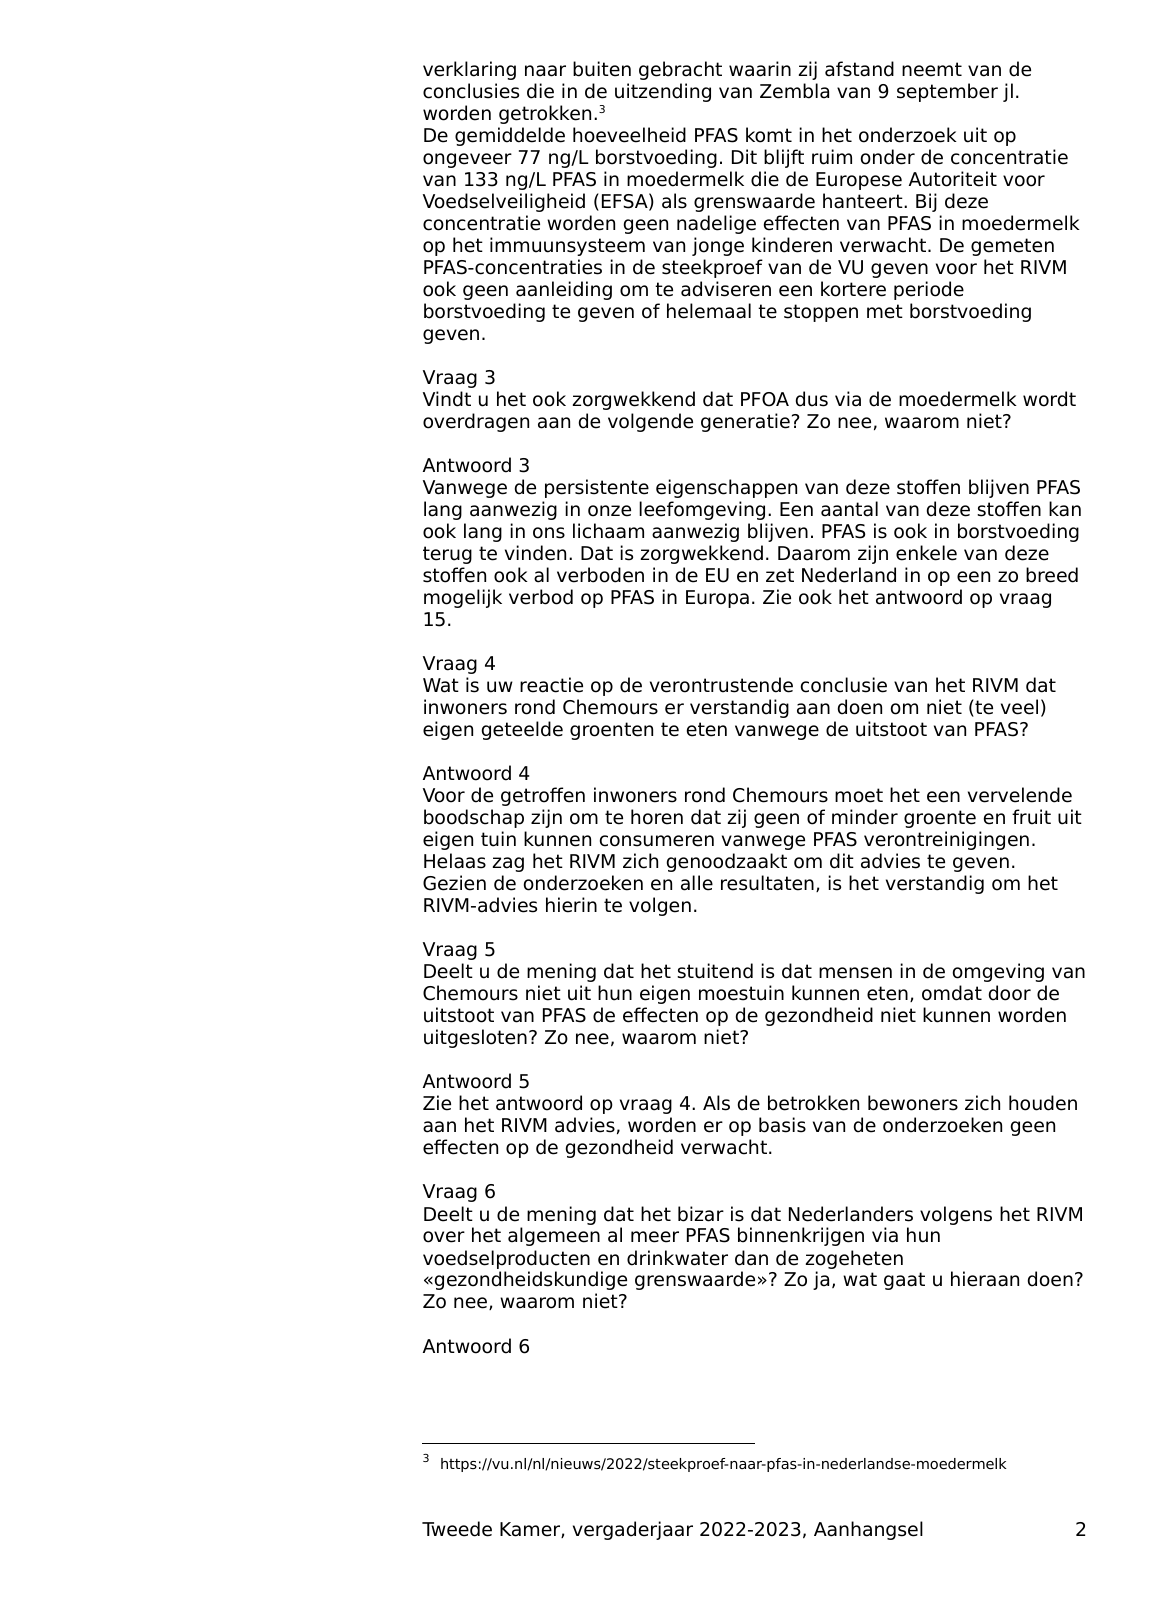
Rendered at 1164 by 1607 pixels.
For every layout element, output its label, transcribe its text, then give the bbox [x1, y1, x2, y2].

text Antwoord 4 [422, 763, 1087, 785]
text Antwoord 6 [422, 1336, 1087, 1357]
text Vraag 6 [422, 1181, 1087, 1203]
text Deelt u de mening dat het stuitend is dat mensen in de omgeving van Chemours niet uit hun eigen moestuin kunnen eten, omdat door de uitstoot van PFAS de effecten op de gezondheid niet kunnen worden uitgesloten? Zo nee, waarom niet? [422, 961, 1087, 1049]
text Vraag 4 [422, 653, 1087, 675]
text De gemiddelde hoeveelheid PFAS komt in het onderzoek uit op ongeveer 77 ng/L borstvoeding. Dit blijft ruim onder de concentratie van 133 ng/L PFAS in moedermelk die de Europese Autoriteit voor Voedselveiligheid (EFSA) als grenswaarde hanteert. Bij deze concentratie worden geen nadelige effecten van PFAS in moedermelk op het immuunsysteem van jonge kinderen verwacht. De gemeten PFAS-concentraties in de steekproef van de VU geven voor het RIVM ook geen aanleiding om te adviseren een kortere periode borstvoeding te geven of helemaal te stoppen met borstvoeding geven. [422, 125, 1087, 345]
text verklaring naar buiten gebracht waarin zij afstand neemt van de conclusies die in de uitzending van Zembla van 9 september jl. worden getrokken. [422, 59, 1087, 125]
text Deelt u de mening dat het bizar is dat Nederlanders volgens het RIVM over het algemeen al meer PFAS binnenkrijgen via hun voedselproducten en drinkwater dan de zogeheten «gezondheidskundige grenswaarde»? Zo ja, wat gaat u hieraan doen? Zo nee, waarom niet? [422, 1203, 1087, 1313]
text Vraag 5 [422, 939, 1087, 961]
text Vanwege de persistente eigenschappen van deze stoffen blijven PFAS lang aanwezig in onze leefomgeving. Een aantal van deze stoffen kan ook lang in ons lichaam aanwezig blijven. PFAS is ook in borstvoeding terug te vinden. Dat is zorgwekkend. Daarom zijn enkele van deze stoffen ook al verboden in de EU en zet Nederland in op een zo breed mogelijk verbod op PFAS in Europa. Zie ook het antwoord op vraag 15. [422, 477, 1087, 631]
text Vindt u het ook zorgwekkend dat PFOA dus via de moedermelk wordt overdragen aan de volgende generatie? Zo nee, waarom niet? [422, 389, 1087, 433]
text Antwoord 3 [422, 455, 1087, 477]
text Wat is uw reactie op de verontrustende conclusie van het RIVM dat inwoners rond Chemours er verstandig aan doen om niet (te veel) eigen geteelde groenten te eten vanwege de uitstoot van PFAS? [422, 675, 1087, 741]
text Antwoord 5 [422, 1071, 1087, 1093]
text https://vu.nl/nl/nieuws/2022/steekproef-naar-pfas-in-nederlandse-moedermelk [422, 1452, 1087, 1474]
text Voor de getroffen inwoners rond Chemours moet het een vervelende boodschap zijn om te horen dat zij geen of minder groente en fruit uit eigen tuin kunnen consumeren vanwege PFAS verontreinigingen. Helaas zag het RIVM zich genoodzaakt om dit advies te geven. Gezien de onderzoeken en alle resultaten, is het verstandig om het RIVM-advies hierin te volgen. [422, 785, 1087, 917]
text Vraag 3 [422, 367, 1087, 389]
text Zie het antwoord op vraag 4. Als de betrokken bewoners zich houden aan het RIVM advies, worden er op basis van de onderzoeken geen effecten op de gezondheid verwacht. [422, 1093, 1087, 1159]
